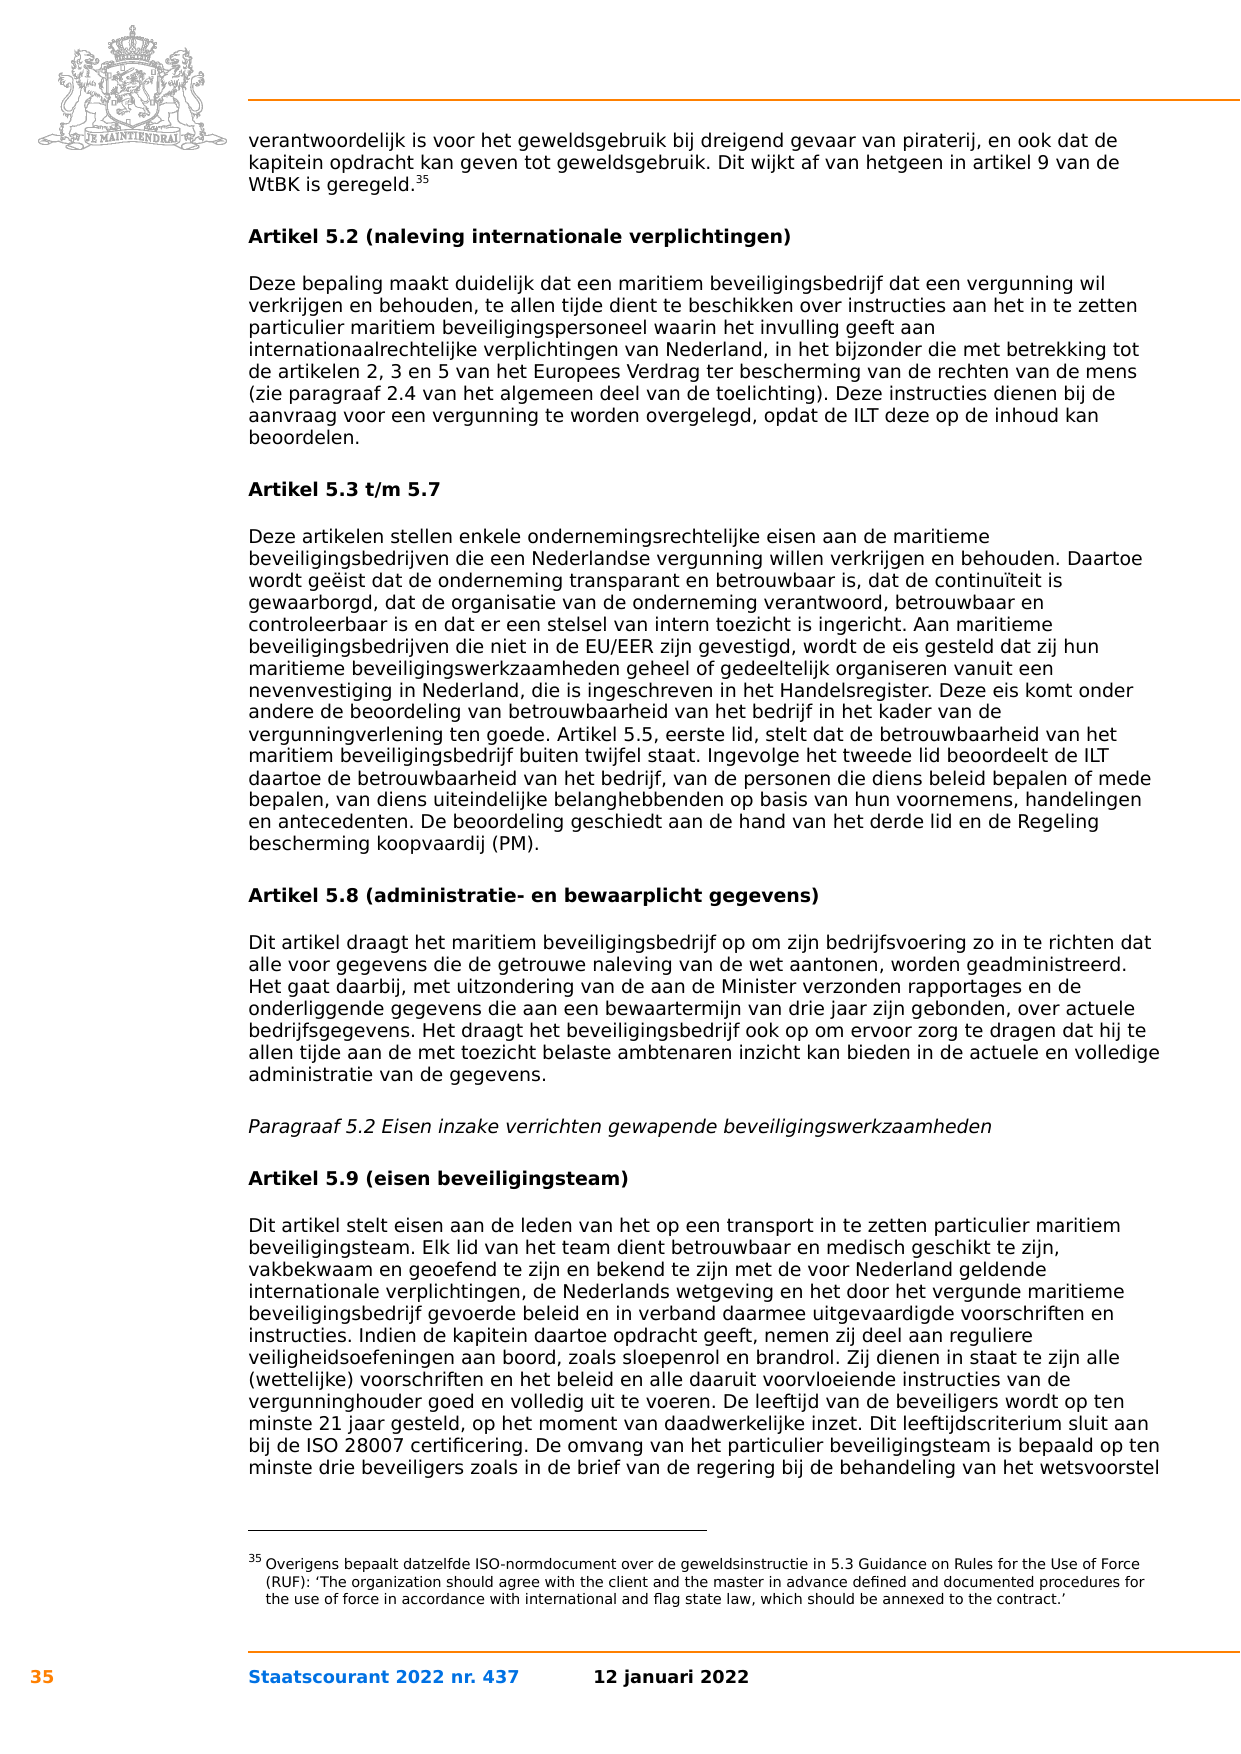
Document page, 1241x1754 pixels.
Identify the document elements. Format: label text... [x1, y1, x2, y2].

picture [38, 25, 227, 150]
text Deze bepaling maakt duidelijk dat een maritiem beveiligingsbedrijf dat een vergunning wil verkrijgen en behouden, te allen tijde dient te beschikken over instructies aan het in te zetten particulier maritiem beveiligingspersoneel waarin het invulling geeft aan internationaalrechtelijke verplichtingen van Nederland, in het bijzonder die met betrekking tot de artikelen 2, 3 en 5 van het Europees Verdrag ter bescherming van de rechten van de mens (zie paragraaf 2.4 van het algemeen deel van de toelichting). Deze instructies dienen bij de aanvraag voor een vergunning te worden overgelegd, opdat de ILT deze op de inhoud kan beoordelen. [248, 273, 1163, 449]
text Overigens bepaalt datzelfde ISO-normdocument over de geweldsinstructie in 5.3 Guidance on Rules for the Use of Force (RUF): ‘The organization should agree with the client and the master in advance defined and documented procedures for the use of force in accordance with international and flag state law, which should be annexed to the contract.’ [248, 1552, 1163, 1608]
subtitle Paragraaf 5.2 Eisen inzake verrichten gewapende beveiligingswerkzaamheden [248, 1116, 1163, 1138]
subtitle Artikel 5.3 t/m 5.7 [248, 479, 1163, 501]
subtitle Artikel 5.8 (administratie- en bewaarplicht gegevens) [248, 885, 1163, 907]
text Deze artikelen stellen enkele ondernemingsrechtelijke eisen aan de maritieme beveiligingsbedrijven die een Nederlandse vergunning willen verkrijgen en behouden. Daartoe wordt geëist dat de onderneming transparant en betrouwbaar is, dat de continuïteit is gewaarborgd, dat de organisatie van de onderneming verantwoord, betrouwbaar en controleerbaar is en dat er een stelsel van intern toezicht is ingericht. Aan maritieme beveiligingsbedrijven die niet in de EU/EER zijn gevestigd, wordt de eis gesteld dat zij hun maritieme beveiligingswerkzaamheden geheel of gedeeltelijk organiseren vanuit een nevenvestiging in Nederland, die is ingeschreven in het Handelsregister. Deze eis komt onder andere de beoordeling van betrouwbaarheid van het bedrijf in het kader van de vergunningverlening ten goede. Artikel 5.5, eerste lid, stelt dat de betrouwbaarheid van het maritiem beveiligingsbedrijf buiten twijfel staat. Ingevolge het tweede lid beoordeelt de ILT daartoe de betrouwbaarheid van het bedrijf, van de personen die diens beleid bepalen of mede bepalen, van diens uiteindelijke belanghebbenden op basis van hun voornemens, handelingen en antecedenten. De beoordeling geschiedt aan de hand van het derde lid en de Regeling bescherming koopvaardij (PM). [248, 526, 1163, 855]
subtitle Artikel 5.9 (eisen beveiligingsteam) [248, 1168, 1163, 1190]
text Dit artikel draagt het maritiem beveiligingsbedrijf op om zijn bedrijfsvoering zo in te richten dat alle voor gegevens die de getrouwe naleving van de wet aantonen, worden geadministreerd. Het gaat daarbij, met uitzondering van de aan de Minister verzonden rapportages en de onderliggende gegevens die aan een bewaartermijn van drie jaar zijn gebonden, over actuele bedrijfsgegevens. Het draagt het beveiligingsbedrijf ook op om ervoor zorg te dragen dat hij te allen tijde aan de met toezicht belaste ambtenaren inzicht kan bieden in de actuele en volledige administratie van de gegevens. [248, 932, 1163, 1086]
text verantwoordelijk is voor het geweldsgebruik bij dreigend gevaar van piraterij, en ook dat de kapitein opdracht kan geven tot geweldsgebruik. Dit wijkt af van hetgeen in artikel 9 van de WtBK is geregeld. [248, 130, 1163, 196]
subtitle Artikel 5.2 (naleving internationale verplichtingen) [248, 226, 1163, 248]
text Dit artikel stelt eisen aan de leden van het op een transport in te zetten particulier maritiem beveiligingsteam. Elk lid van het team dient betrouwbaar en medisch geschikt te zijn, vakbekwaam en geoefend te zijn en bekend te zijn met de voor Nederland geldende internationale verplichtingen, de Nederlands wetgeving en het door het vergunde maritieme beveiligingsbedrijf gevoerde beleid en in verband daarmee uitgevaardigde voorschriften en instructies. Indien de kapitein daartoe opdracht geeft, nemen zij deel aan reguliere veiligheidsoefeningen aan boord, zoals sloepenrol en brandrol. Zij dienen in staat te zijn alle (wettelijke) voorschriften en het beleid en alle daaruit voorvloeiende instructies van de vergunninghouder goed en volledig uit te voeren. De leeftijd van de beveiligers wordt op ten minste 21 jaar gesteld, op het moment van daadwerkelijke inzet. Dit leeftijdscriterium sluit aan bij de ISO 28007 certificering. De omvang van het particulier beveiligingsteam is bepaald op ten minste drie beveiligers zoals in de brief van de regering bij de behandeling van het wetsvoorstel [248, 1215, 1163, 1479]
